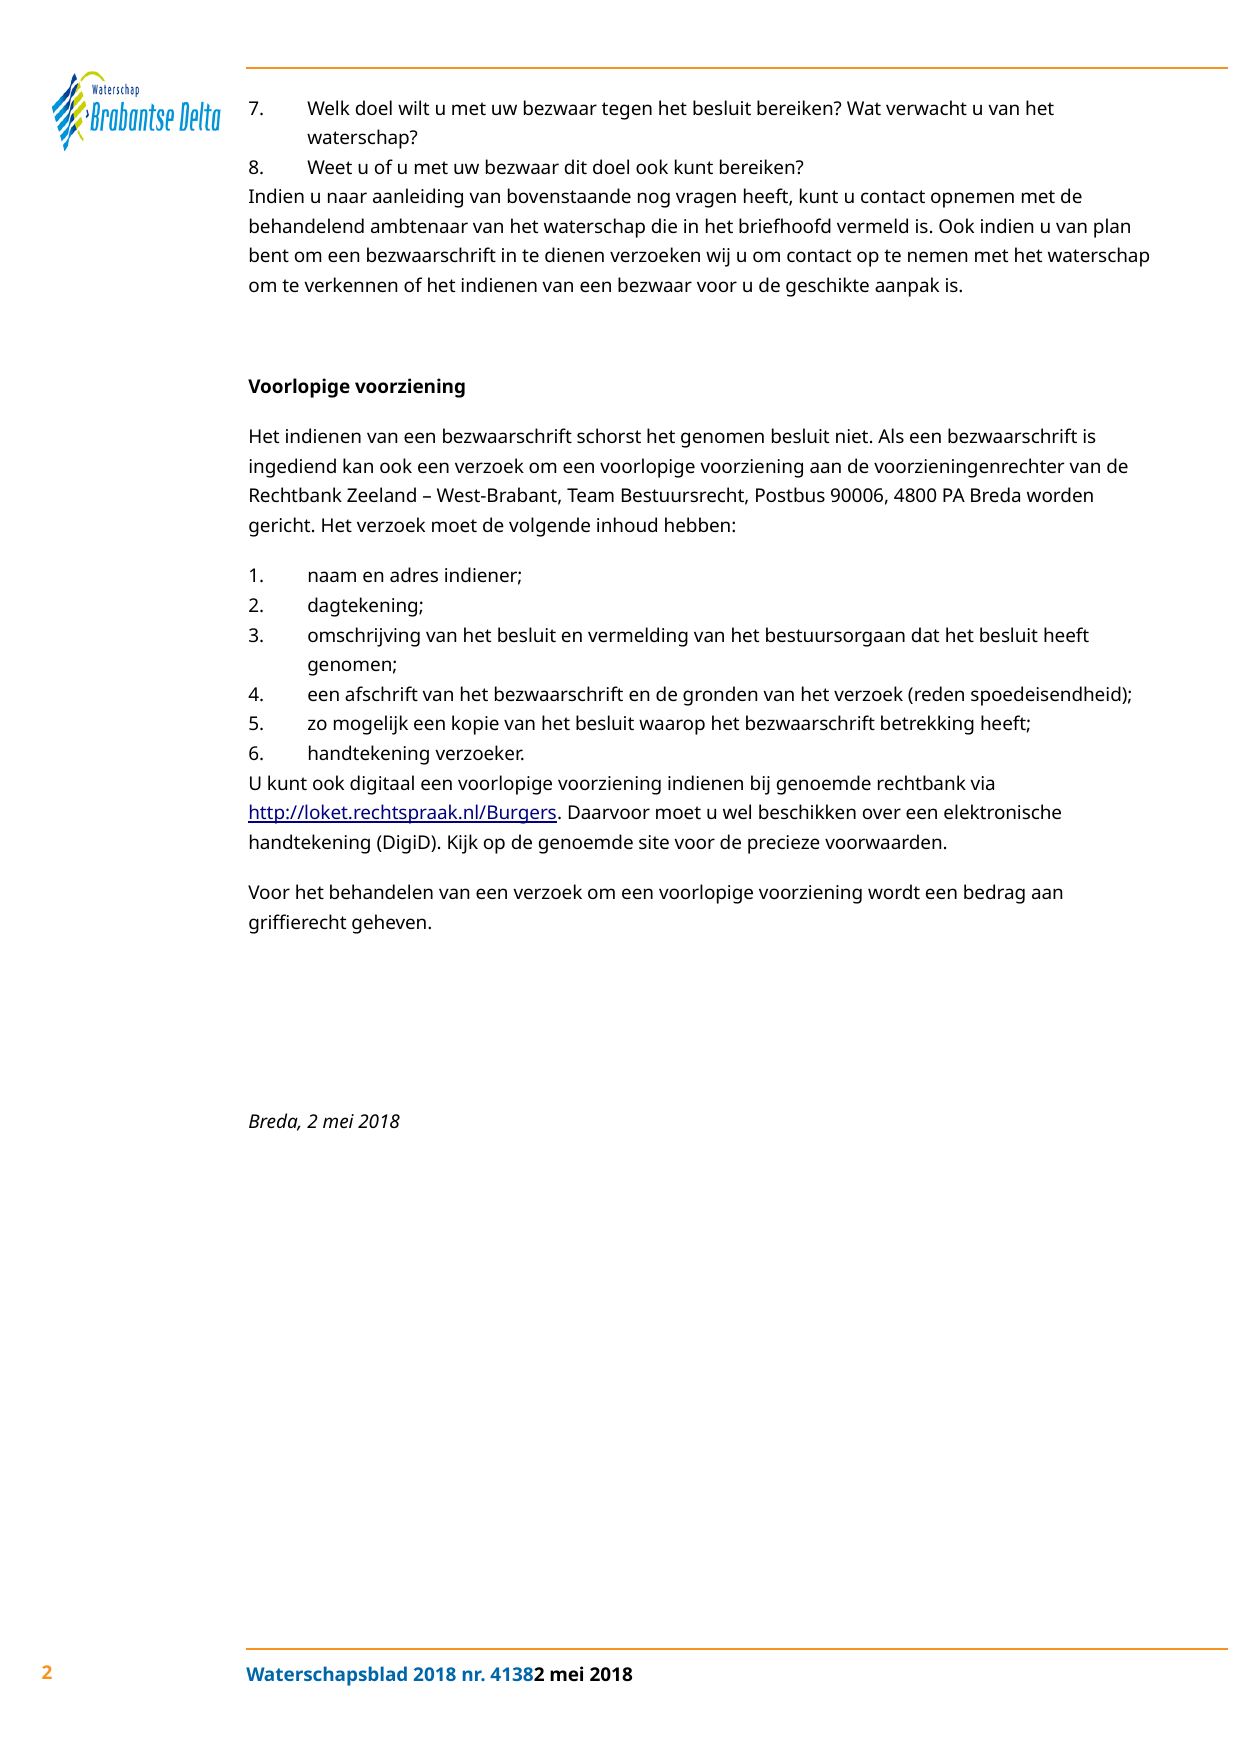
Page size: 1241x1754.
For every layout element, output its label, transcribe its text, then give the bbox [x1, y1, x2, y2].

text Indien u naar aanleiding van bovenstaande nog vragen heeft, kunt u contact opnemen met de behandelend ambtenaar van het waterschap die in het briefhoofd vermeld is. Ook indien u van plan bent om een bezwaarschrift in te dienen verzoeken wij u om contact op te nemen met het waterschap om te verkennen of het indienen van een bezwaar voor u de geschikte aanpak is. [248, 183, 1152, 298]
list dagtekening; [248, 592, 1152, 618]
list Welk doel wilt u met uw bezwaar tegen het besluit bereiken? Wat verwacht u van het waterschap? [248, 95, 1152, 150]
list omschrijving van het besluit en vermelding van het bestuursorgaan dat het besluit heeft genomen; [248, 622, 1152, 677]
picture [41, 47, 231, 172]
list handtekening verzoeker. [248, 740, 1152, 766]
text Voorlopige voorziening [248, 373, 1152, 399]
text Het indienen van een bezwaarschrift schorst het genomen besluit niet. Als een bezwaarschrift is ingediend kan ook een verzoek om een voorlopige voorziening aan de voorzieningenrechter van de Rechtbank Zeeland – West-Brabant, Team Bestuursrecht, Postbus 90006, 4800 PA Breda worden gericht. Het verzoek moet de volgende inhoud hebben: [248, 423, 1152, 538]
text Voor het behandelen van een verzoek om een voorlopige voorziening wordt een bedrag aan griffierecht geheven. [248, 879, 1152, 935]
list Weet u of u met uw bezwaar dit doel ook kunt bereiken? [248, 154, 1152, 180]
list naam en adres indiener; [248, 563, 1152, 588]
text U kunt ook digitaal een voorlopige voorziening indienen bij genoemde rechtbank via http://loket.rechtspraak.nl/Burgers. Daarvoor moet u wel beschikken over een elektronische handtekening (DigiD). Kijk op de genoemde site voor de precieze voorwaarden. [248, 770, 1152, 855]
list een afschrift van het bezwaarschrift en de gronden van het verzoek (reden spoedeisendheid); [248, 681, 1152, 707]
text Breda, 2 mei 2018 [248, 1108, 1152, 1134]
list zo mogelijk een kopie van het besluit waarop het bezwaarschrift betrekking heeft; [248, 711, 1152, 736]
